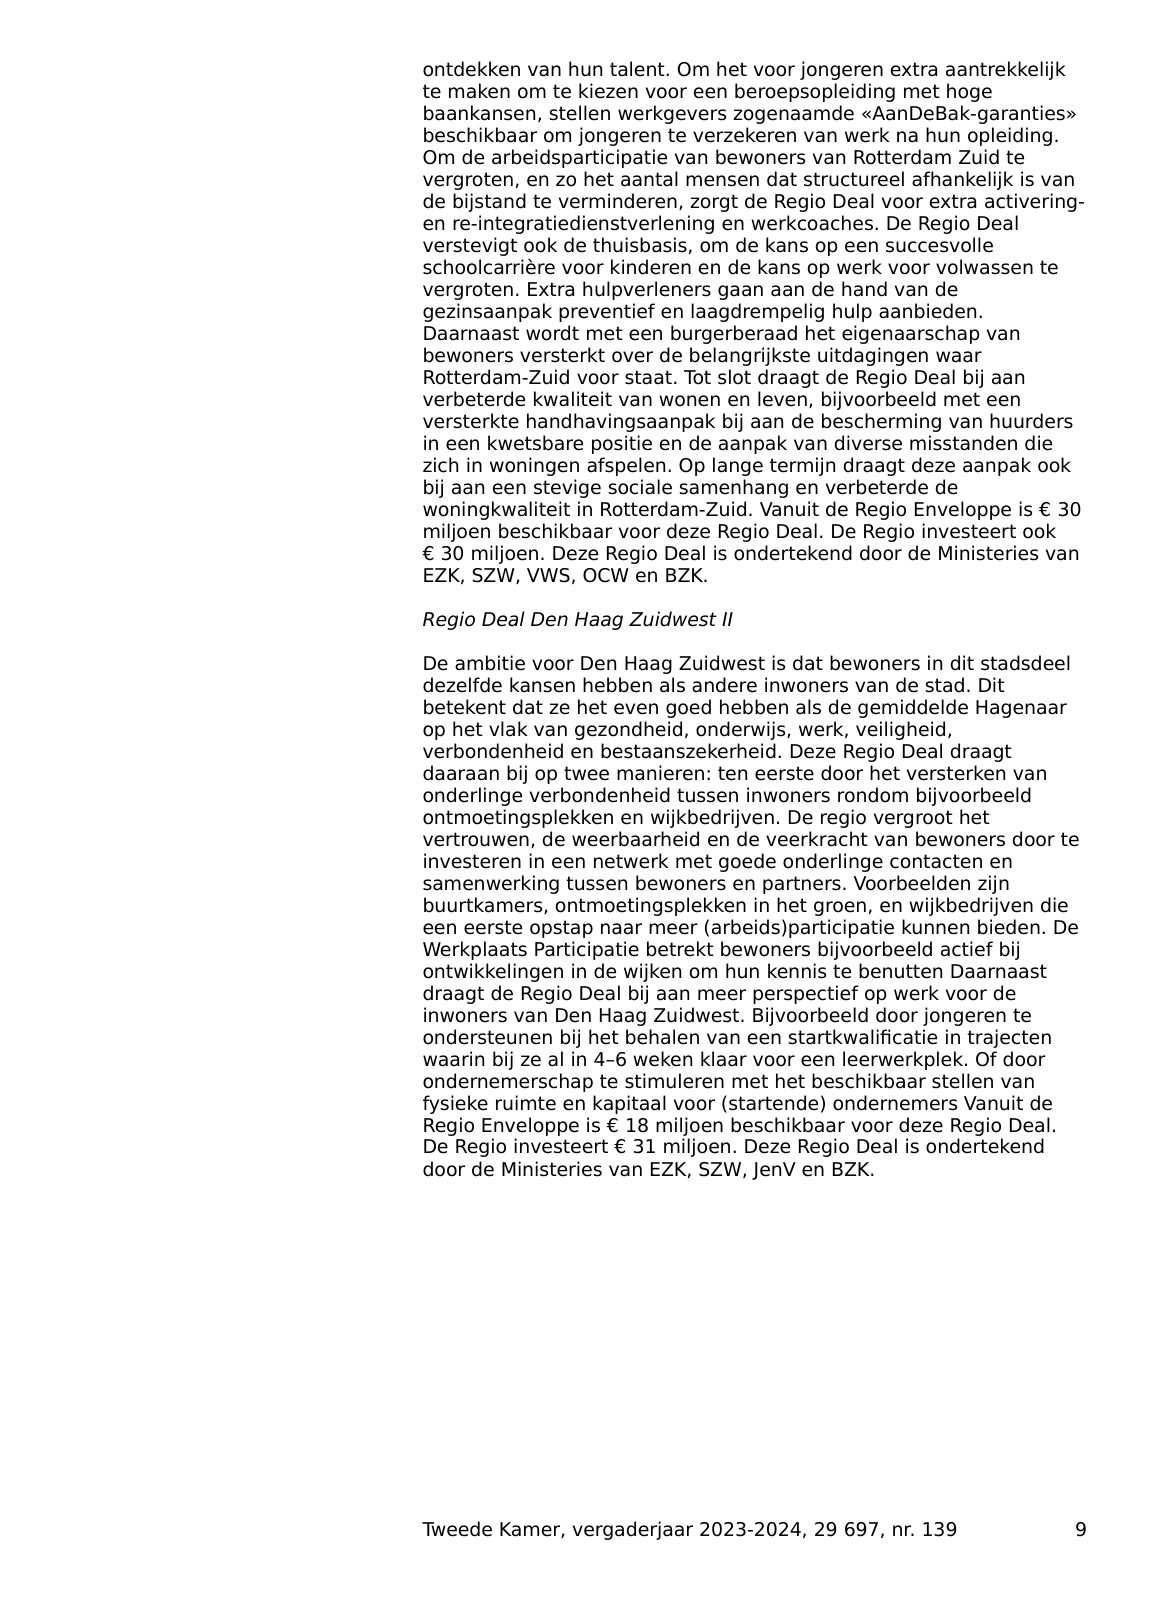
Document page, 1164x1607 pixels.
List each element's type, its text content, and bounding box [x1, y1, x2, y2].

text ontdekken van hun talent. Om het voor jongeren extra aantrekkelijk te maken om te kiezen voor een beroepsopleiding met hoge baankansen, stellen werkgevers zogenaamde «AanDeBak-garanties» beschikbaar om jongeren te verzekeren van werk na hun opleiding. Om de arbeidsparticipatie van bewoners van Rotterdam Zuid te vergroten, en zo het aantal mensen dat structureel afhankelijk is van de bijstand te verminderen, zorgt de Regio Deal voor extra activering- en re-integratiedienstverlening en werkcoaches. De Regio Deal verstevigt ook de thuisbasis, om de kans op een succesvolle schoolcarrière voor kinderen en de kans op werk voor volwassen te vergroten. Extra hulpverleners gaan aan de hand van de gezinsaanpak preventief en laagdrempelig hulp aanbieden. Daarnaast wordt met een burgerberaad het eigenaarschap van bewoners versterkt over de belangrijkste uitdagingen waar Rotterdam-Zuid voor staat. Tot slot draagt de Regio Deal bij aan verbeterde kwaliteit van wonen en leven, bijvoorbeeld met een versterkte handhavingsaanpak bij aan de bescherming van huurders in een kwetsbare positie en de aanpak van diverse misstanden die zich in woningen afspelen. Op lange termijn draagt deze aanpak ook bij aan een stevige sociale samenhang en verbeterde de woningkwaliteit in Rotterdam-Zuid. Vanuit de Regio Enveloppe is € 30 miljoen beschikbaar voor deze Regio Deal. De Regio investeert ook € 30 miljoen. Deze Regio Deal is ondertekend door de Ministeries van EZK, SZW, VWS, OCW en BZK. [422, 59, 1087, 587]
subtitle Regio Deal Den Haag Zuidwest II [422, 609, 1087, 631]
text De ambitie voor Den Haag Zuidwest is dat bewoners in dit stadsdeel dezelfde kansen hebben als andere inwoners van de stad. Dit betekent dat ze het even goed hebben als de gemiddelde Hagenaar op het vlak van gezondheid, onderwijs, werk, veiligheid, verbondenheid en bestaanszekerheid. Deze Regio Deal draagt daaraan bij op twee manieren: ten eerste door het versterken van onderlinge verbondenheid tussen inwoners rondom bijvoorbeeld ontmoetingsplekken en wijkbedrijven. De regio vergroot het vertrouwen, de weerbaarheid en de veerkracht van bewoners door te investeren in een netwerk met goede onderlinge contacten en samenwerking tussen bewoners en partners. Voorbeelden zijn buurtkamers, ontmoetingsplekken in het groen, en wijkbedrijven die een eerste opstap naar meer (arbeids)participatie kunnen bieden. De Werkplaats Participatie betrekt bewoners bijvoorbeeld actief bij ontwikkelingen in de wijken om hun kennis te benutten Daarnaast draagt de Regio Deal bij aan meer perspectief op werk voor de inwoners van Den Haag Zuidwest. Bijvoorbeeld door jongeren te ondersteunen bij het behalen van een startkwalificatie in trajecten waarin bij ze al in 4–6 weken klaar voor een leerwerkplek. Of door ondernemerschap te stimuleren met het beschikbaar stellen van fysieke ruimte en kapitaal voor (startende) ondernemers Vanuit de Regio Enveloppe is € 18 miljoen beschikbaar voor deze Regio Deal. De Regio investeert € 31 miljoen. Deze Regio Deal is ondertekend door de Ministeries van EZK, SZW, JenV en BZK. [422, 653, 1087, 1180]
